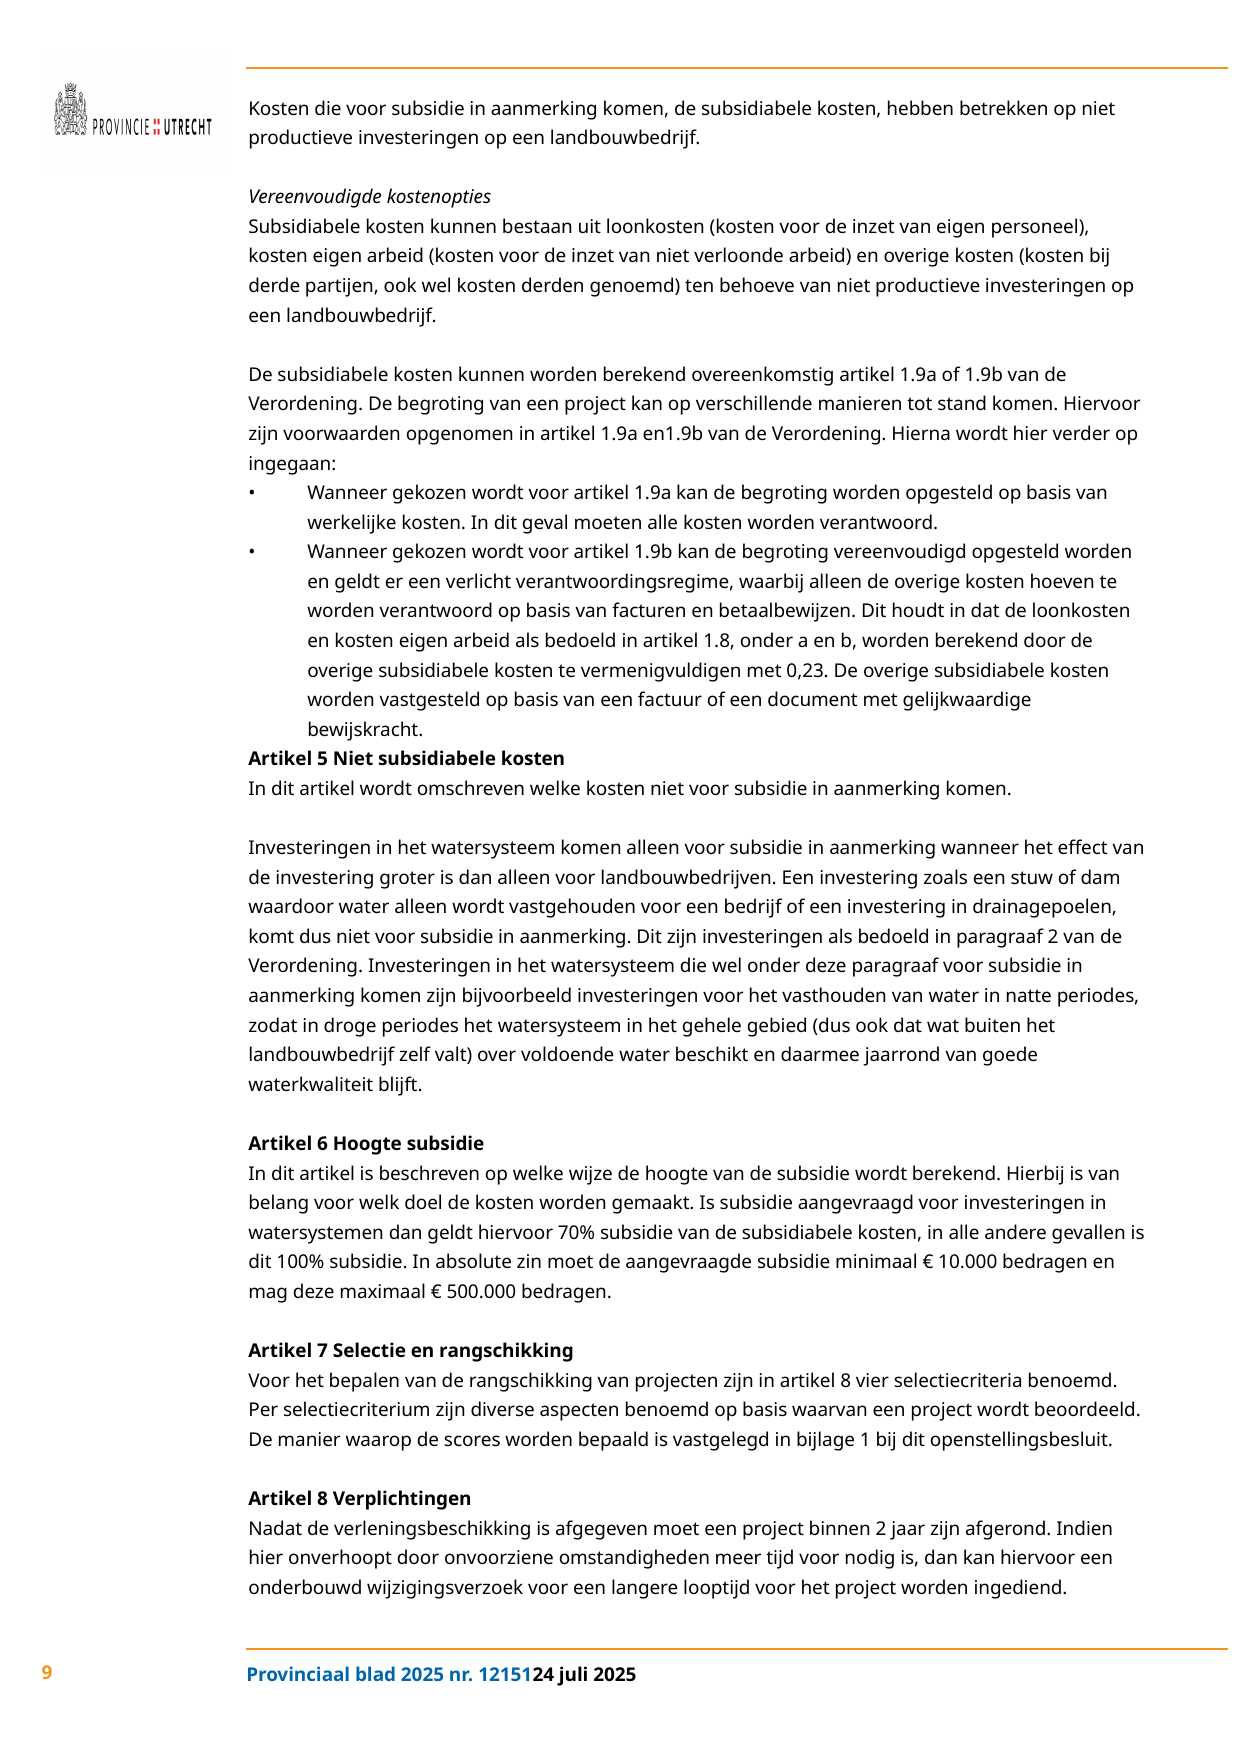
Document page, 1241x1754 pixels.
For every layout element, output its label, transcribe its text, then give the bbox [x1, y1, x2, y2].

picture [41, 47, 231, 172]
text Artikel 5 Niet subsidiabele kosten [248, 746, 1152, 771]
text In dit artikel wordt omschreven welke kosten niet voor subsidie in aanmerking komen. [248, 775, 1152, 801]
text Vereenvoudigde kostenopties [248, 183, 1152, 209]
list Wanneer gekozen wordt voor artikel 1.9b kan de begroting vereenvoudigd opgesteld worden en geldt er een verlicht verantwoordingsregime, waarbij alleen de overige kosten hoeven te worden verantwoord op basis van facturen en betaalbewijzen. Dit houdt in dat de loonkosten en kosten eigen arbeid als bedoeld in artikel 1.8, onder a en b, worden berekend door de overige subsidiabele kosten te vermenigvuldigen met 0,23. De overige subsidiabele kosten worden vastgesteld op basis van een factuur of een document met gelijkwaardige bewijskracht. [248, 538, 1152, 742]
text Investeringen in het watersysteem komen alleen voor subsidie in aanmerking wanneer het effect van de investering groter is dan alleen voor landbouwbedrijven. Een investering zoals een stuw of dam waardoor water alleen wordt vastgehouden voor een bedrijf of een investering in drainagepoelen, komt dus niet voor subsidie in aanmerking. Dit zijn investeringen als bedoeld in paragraaf 2 van de Verordening. Investeringen in het watersysteem die wel onder deze paragraaf voor subsidie in aanmerking komen zijn bijvoorbeeld investeringen voor het vasthouden van water in natte periodes, zodat in droge periodes het watersysteem in het gehele gebied (dus ook dat wat buiten het landbouwbedrijf zelf valt) over voldoende water beschikt en daarmee jaarrond van goede waterkwaliteit blijft. [248, 834, 1152, 1097]
text Subsidiabele kosten kunnen bestaan uit loonkosten (kosten voor de inzet van eigen personeel), kosten eigen arbeid (kosten voor de inzet van niet verloonde arbeid) en overige kosten (kosten bij derde partijen, ook wel kosten derden genoemd) ten behoeve van niet productieve investeringen op een landbouwbedrijf. [248, 213, 1152, 328]
list Wanneer gekozen wordt voor artikel 1.9a kan de begroting worden opgesteld op basis van werkelijke kosten. In dit geval moeten alle kosten worden verantwoord. [248, 479, 1152, 535]
text Artikel 6 Hoogte subsidie [248, 1130, 1152, 1156]
text De subsidiabele kosten kunnen worden berekend overeenkomstig artikel 1.9a of 1.9b van de Verordening. De begroting van een project kan op verschillende manieren tot stand komen. Hiervoor zijn voorwaarden opgenomen in artikel 1.9a en1.9b van de Verordening. Hierna wordt hier verder op ingegaan: [248, 361, 1152, 476]
text Nadat de verleningsbeschikking is afgegeven moet een project binnen 2 jaar zijn afgerond. Indien hier onverhoopt door onvoorziene omstandigheden meer tijd voor nodig is, dan kan hiervoor een onderbouwd wijzigingsverzoek voor een langere looptijd voor het project worden ingediend. [248, 1515, 1152, 1600]
text Kosten die voor subsidie in aanmerking komen, de subsidiabele kosten, hebben betrekken op niet productieve investeringen op een landbouwbedrijf. [248, 95, 1152, 150]
text Voor het bepalen van de rangschikking van projecten zijn in artikel 8 vier selectiecriteria benoemd. Per selectiecriterium zijn diverse aspecten benoemd op basis waarvan een project wordt beoordeeld. De manier waarop de scores worden bepaald is vastgelegd in bijlage 1 bij dit openstellingsbesluit. [248, 1367, 1152, 1452]
text Artikel 7 Selectie en rangschikking [248, 1337, 1152, 1363]
text Artikel 8 Verplichtingen [248, 1485, 1152, 1511]
text In dit artikel is beschreven op welke wijze de hoogte van de subsidie wordt berekend. Hierbij is van belang voor welk doel de kosten worden gemaakt. Is subsidie aangevraagd voor investeringen in watersystemen dan geldt hiervoor 70% subsidie van de subsidiabele kosten, in alle andere gevallen is dit 100% subsidie. In absolute zin moet de aangevraagde subsidie minimaal € 10.000 bedragen en mag deze maximaal € 500.000 bedragen. [248, 1160, 1152, 1304]
